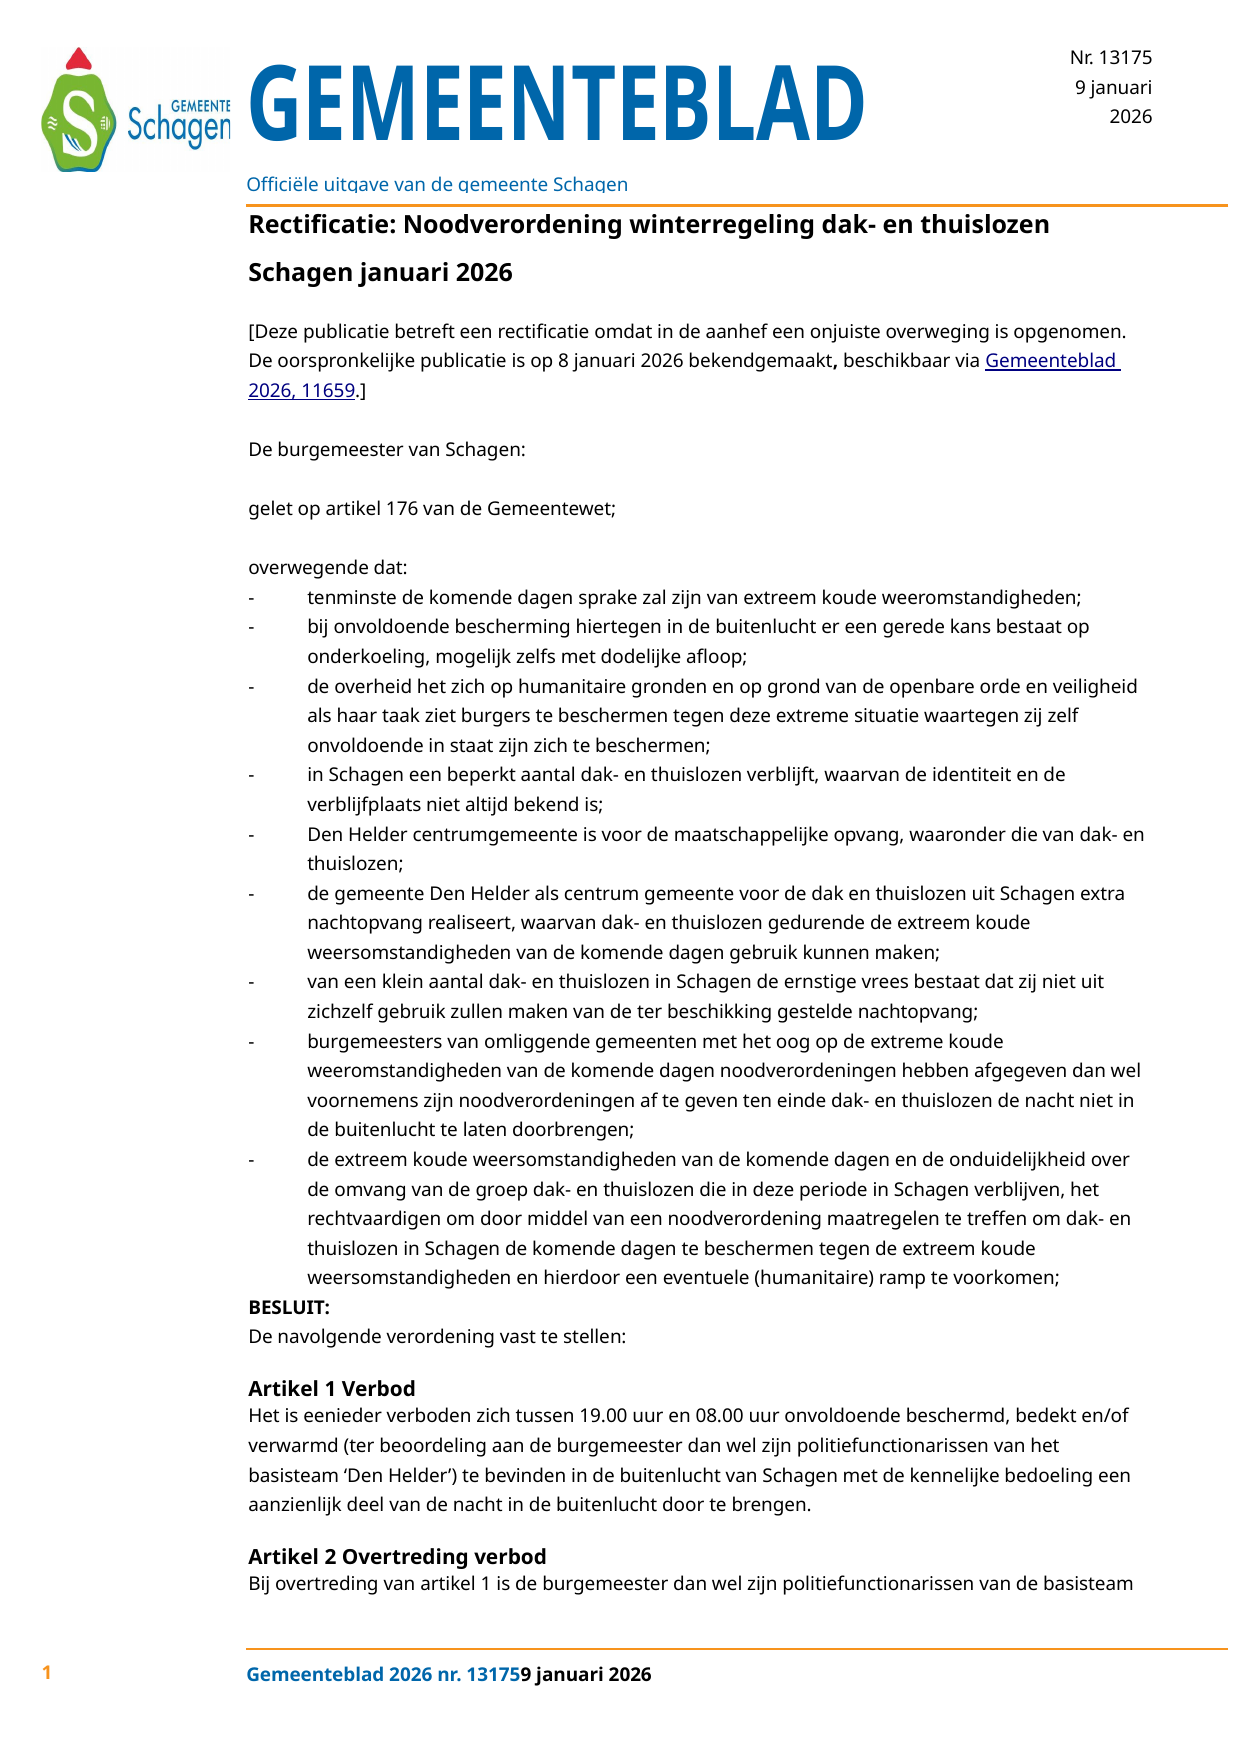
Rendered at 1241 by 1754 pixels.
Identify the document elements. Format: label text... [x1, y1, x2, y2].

list de extreem koude weersomstandigheden van de komende dagen en de onduidelijkheid over de omvang van de groep dak- en thuislozen die in deze periode in Schagen verblijven, het rechtvaardigen om door middel van een noodverordening maatregelen te treffen om dak- en thuislozen in Schagen de komende dagen te beschermen tegen de extreem koude weersomstandigheden en hierdoor een eventuele (humanitaire) ramp te voorkomen; [248, 1146, 1152, 1290]
list van een klein aantal dak- en thuislozen in Schagen de ernstige vrees bestaat dat zij niet uit zichzelf gebruik zullen maken van de ter beschikking gestelde nachtopvang; [248, 969, 1152, 1024]
list tenminste de komende dagen sprake zal zijn van extreem koude weeromstandigheden; [248, 584, 1152, 610]
text Artikel 2 Overtreding verbod [248, 1542, 1152, 1570]
text gelet op artikel 176 van de Gemeentewet; [248, 495, 1152, 521]
text overwegende dat: [248, 554, 1152, 580]
list bij onvoldoende bescherming hiertegen in de buitenlucht er een gerede kans bestaat op onderkoeling, mogelijk zelfs met dodelijke afloop; [248, 614, 1152, 669]
text [Deze publicatie betreft een rectificatie omdat in de aanhef een onjuiste overweging is opgenomen. De oorspronkelijke publicatie is op 8 januari 2026 bekendgemaakt, beschikbaar via Gemeenteblad 2026, 11659.] [248, 318, 1152, 403]
text Het is eenieder verboden zich tussen 19.00 uur en 08.00 uur onvoldoende beschermd, bedekt en/of verwarmd (ter beoordeling aan de burgemeester dan wel zijn politiefunctionarissen van het basisteam ‘Den Helder’) te bevinden in de buitenlucht van Schagen met de kennelijke bedoeling een aanzienlijk deel van de nacht in de buitenlucht door te brengen. [248, 1403, 1152, 1517]
list burgemeesters van omliggende gemeenten met het oog op de extreme koude weeromstandigheden van de komende dagen noodverordeningen hebben afgegeven dan wel voornemens zijn noodverordeningen af te geven ten einde dak- en thuislozen de nacht niet in de buitenlucht te laten doorbrengen; [248, 1028, 1152, 1142]
text Bij overtreding van artikel 1 is de burgemeester dan wel zijn politiefunctionarissen van de basisteam [248, 1570, 1152, 1596]
list in Schagen een beperkt aantal dak- en thuislozen verblijft, waarvan de identiteit en de verblijfplaats niet altijd bekend is; [248, 762, 1152, 817]
text Artikel 1 Verbod [248, 1374, 1152, 1403]
text BESLUIT: [248, 1294, 1152, 1320]
list Den Helder centrumgemeente is voor de maatschappelijke opvang, waaronder die van dak- en thuislozen; [248, 821, 1152, 876]
text Rectificatie: Noodverordening winterregeling dak- en thuislozen Schagen januari 2026 [248, 207, 1152, 288]
text De navolgende verordening vast te stellen: [248, 1324, 1152, 1349]
list de overheid het zich op humanitaire gronden en op grond van de openbare orde en veiligheid als haar taak ziet burgers te beschermen tegen deze extreme situatie waartegen zij zelf onvoldoende in staat zijn zich te beschermen; [248, 673, 1152, 758]
list de gemeente Den Helder als centrum gemeente voor de dak en thuislozen uit Schagen extra nachtopvang realiseert, waarvan dak- en thuislozen gedurende de extreem koude weersomstandigheden van de komende dagen gebruik kunnen maken; [248, 880, 1152, 965]
picture [41, 47, 231, 172]
text De burgemeester van Schagen: [248, 436, 1152, 462]
